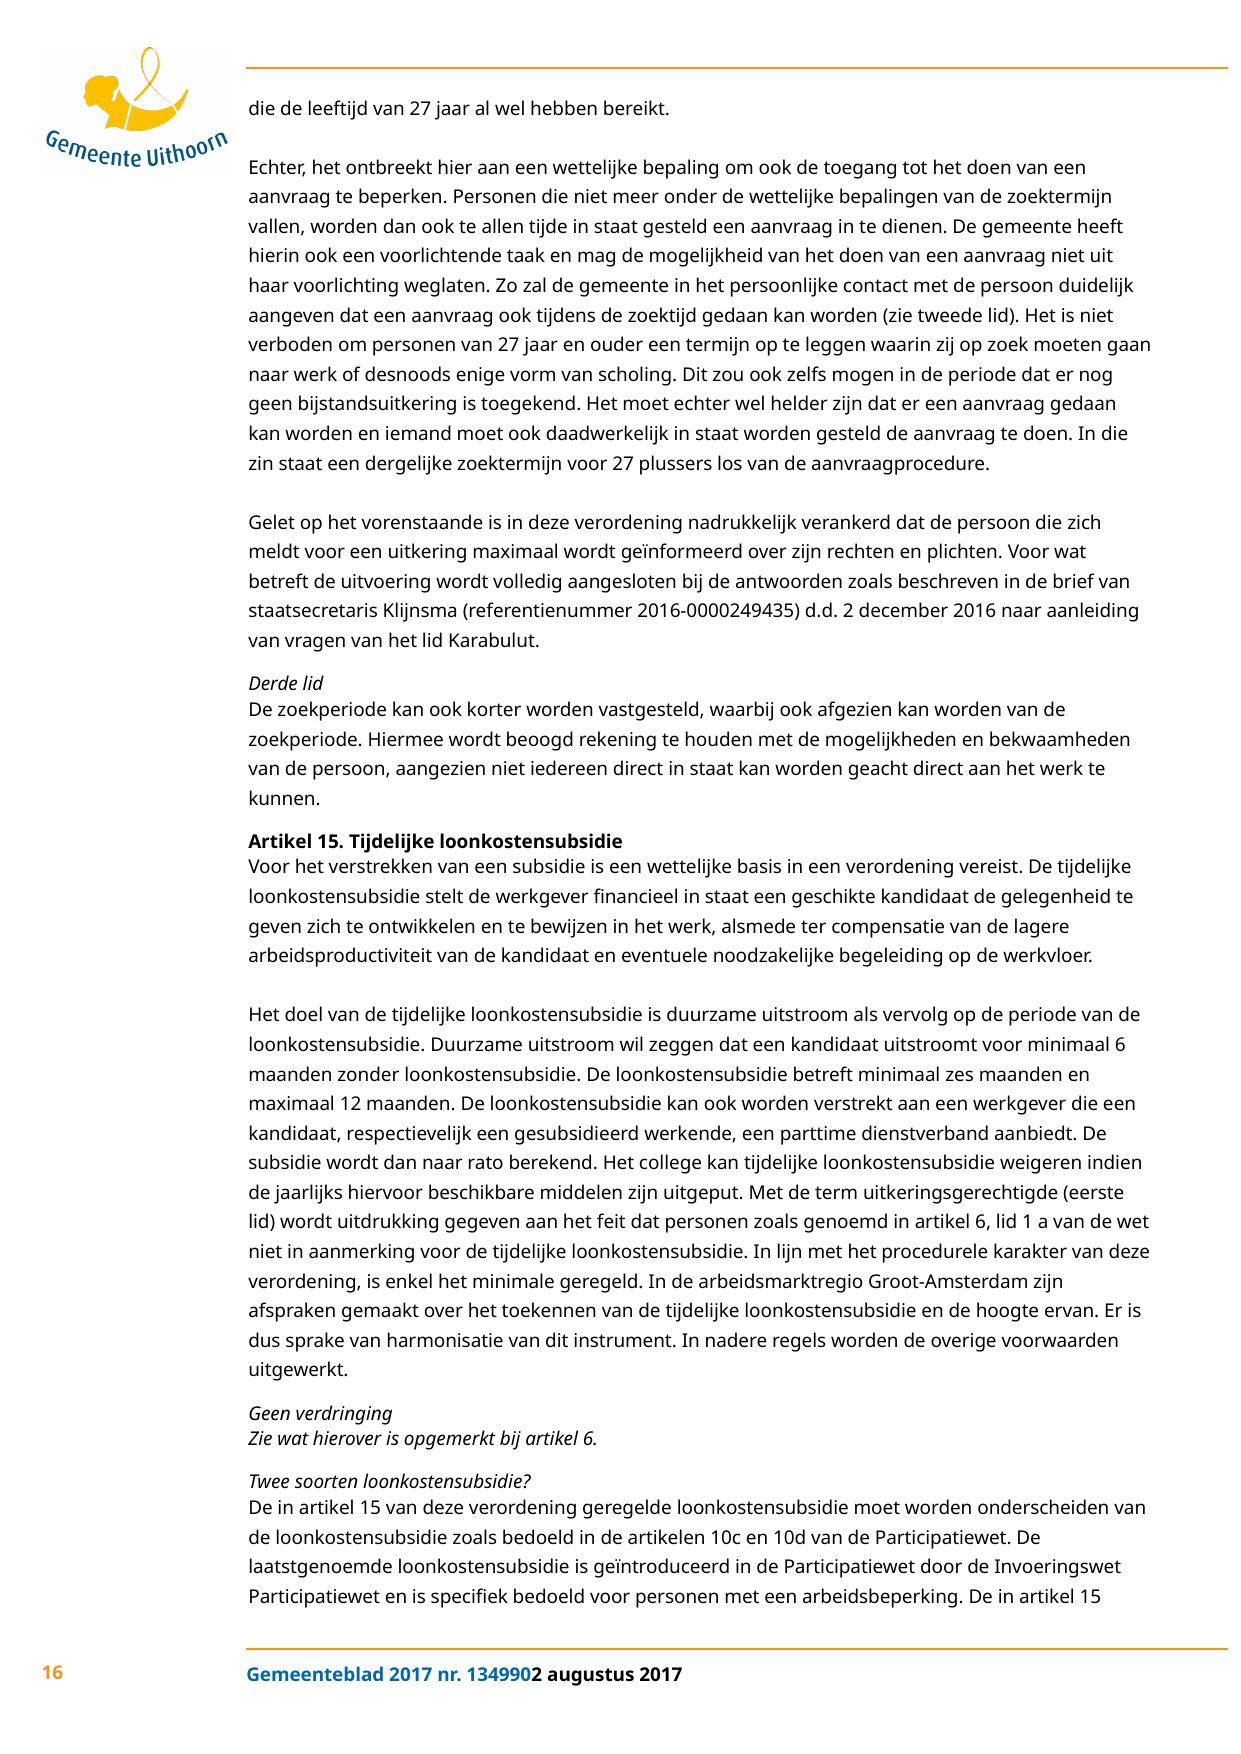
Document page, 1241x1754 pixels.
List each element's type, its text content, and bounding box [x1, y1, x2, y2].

text Zie wat hierover is opgemerkt bij artikel 6. [248, 1426, 1152, 1451]
text Voor het verstrekken van een subsidie is een wettelijke basis in een verordening vereist. De tijdelijke loonkostensubsidie stelt de werkgever financieel in staat een geschikte kandidaat de gelegenheid te geven zich te ontwikkelen en te bewijzen in het werk, alsmede ter compensatie van de lagere arbeidsproductiviteit van de kandidaat en eventuele noodzakelijke begeleiding op de werkvloer. [248, 854, 1152, 968]
picture [41, 47, 231, 172]
text Echter, het ontbreekt hier aan een wettelijke bepaling om ook de toegang tot het doen van een aanvraag te beperken. Personen die niet meer onder de wettelijke bepalingen van de zoektermijn vallen, worden dan ook te allen tijde in staat gesteld een aanvraag in te dienen. De gemeente heeft hierin ook een voorlichtende taak en mag de mogelijkheid van het doen van een aanvraag niet uit haar voorlichting weglaten. Zo zal de gemeente in het persoonlijke contact met de persoon duidelijk aangeven dat een aanvraag ook tijdens de zoektijd gedaan kan worden (zie tweede lid). Het is niet verboden om personen van 27 jaar en ouder een termijn op te leggen waarin zij op zoek moeten gaan naar werk of desnoods enige vorm van scholing. Dit zou ook zelfs mogen in de periode dat er nog geen bijstandsuitkering is toegekend. Het moet echter wel helder zijn dat er een aanvraag gedaan kan worden en iemand moet ook daadwerkelijk in staat worden gesteld de aanvraag te doen. In die zin staat een dergelijke zoektermijn voor 27 plussers los van de aanvraagprocedure. [248, 154, 1152, 476]
text Gelet op het vorenstaande is in deze verordening nadrukkelijk verankerd dat de persoon die zich meldt voor een uitkering maximaal wordt geïnformeerd over zijn rechten en plichten. Voor wat betreft de uitvoering wordt volledig aangesloten bij de antwoorden zoals beschreven in de brief van staatsecretaris Klijnsma (referentienummer 2016-0000249435) d.d. 2 december 2016 naar aanleiding van vragen van het lid Karabulut. [248, 509, 1152, 653]
text Artikel 15. Tijdelijke loonkostensubsidie [248, 828, 1152, 854]
text Derde lid [248, 670, 1152, 696]
text Geen verdringing [248, 1400, 1152, 1426]
text die de leeftijd van 27 jaar al wel hebben bereikt. [248, 95, 1152, 121]
text Twee soorten loonkostensubsidie? [248, 1469, 1152, 1494]
text De in artikel 15 van deze verordening geregelde loonkostensubsidie moet worden onderscheiden van de loonkostensubsidie zoals bedoeld in de artikelen 10c en 10d van de Participatiewet. De laatstgenoemde loonkostensubsidie is geïntroduceerd in de Participatiewet door de Invoeringswet Participatiewet en is specifiek bedoeld voor personen met een arbeidsbeperking. De in artikel 15 [248, 1494, 1152, 1609]
text De zoekperiode kan ook korter worden vastgesteld, waarbij ook afgezien kan worden van de zoekperiode. Hiermee wordt beoogd rekening te houden met de mogelijkheden en bekwaamheden van de persoon, aangezien niet iedereen direct in staat kan worden geacht direct aan het werk te kunnen. [248, 696, 1152, 811]
text Het doel van de tijdelijke loonkostensubsidie is duurzame uitstroom als vervolg op de periode van de loonkostensubsidie. Duurzame uitstroom wil zeggen dat een kandidaat uitstroomt voor minimaal 6 maanden zonder loonkostensubsidie. De loonkostensubsidie betreft minimaal zes maanden en maximaal 12 maanden. De loonkostensubsidie kan ook worden verstrekt aan een werkgever die een kandidaat, respectievelijk een gesubsidieerd werkende, een parttime dienstverband aanbiedt. De subsidie wordt dan naar rato berekend. Het college kan tijdelijke loonkostensubsidie weigeren indien de jaarlijks hiervoor beschikbare middelen zijn uitgeput. Met de term uitkeringsgerechtigde (eerste lid) wordt uitdrukking gegeven aan het feit dat personen zoals genoemd in artikel 6, lid 1 a van de wet niet in aanmerking voor de tijdelijke loonkostensubsidie. In lijn met het procedurele karakter van deze verordening, is enkel het minimale geregeld. In de arbeidsmarktregio Groot-Amsterdam zijn afspraken gemaakt over het toekennen van de tijdelijke loonkostensubsidie en de hoogte ervan. Er is dus sprake van harmonisatie van dit instrument. In nadere regels worden de overige voorwaarden uitgewerkt. [248, 1002, 1152, 1382]
